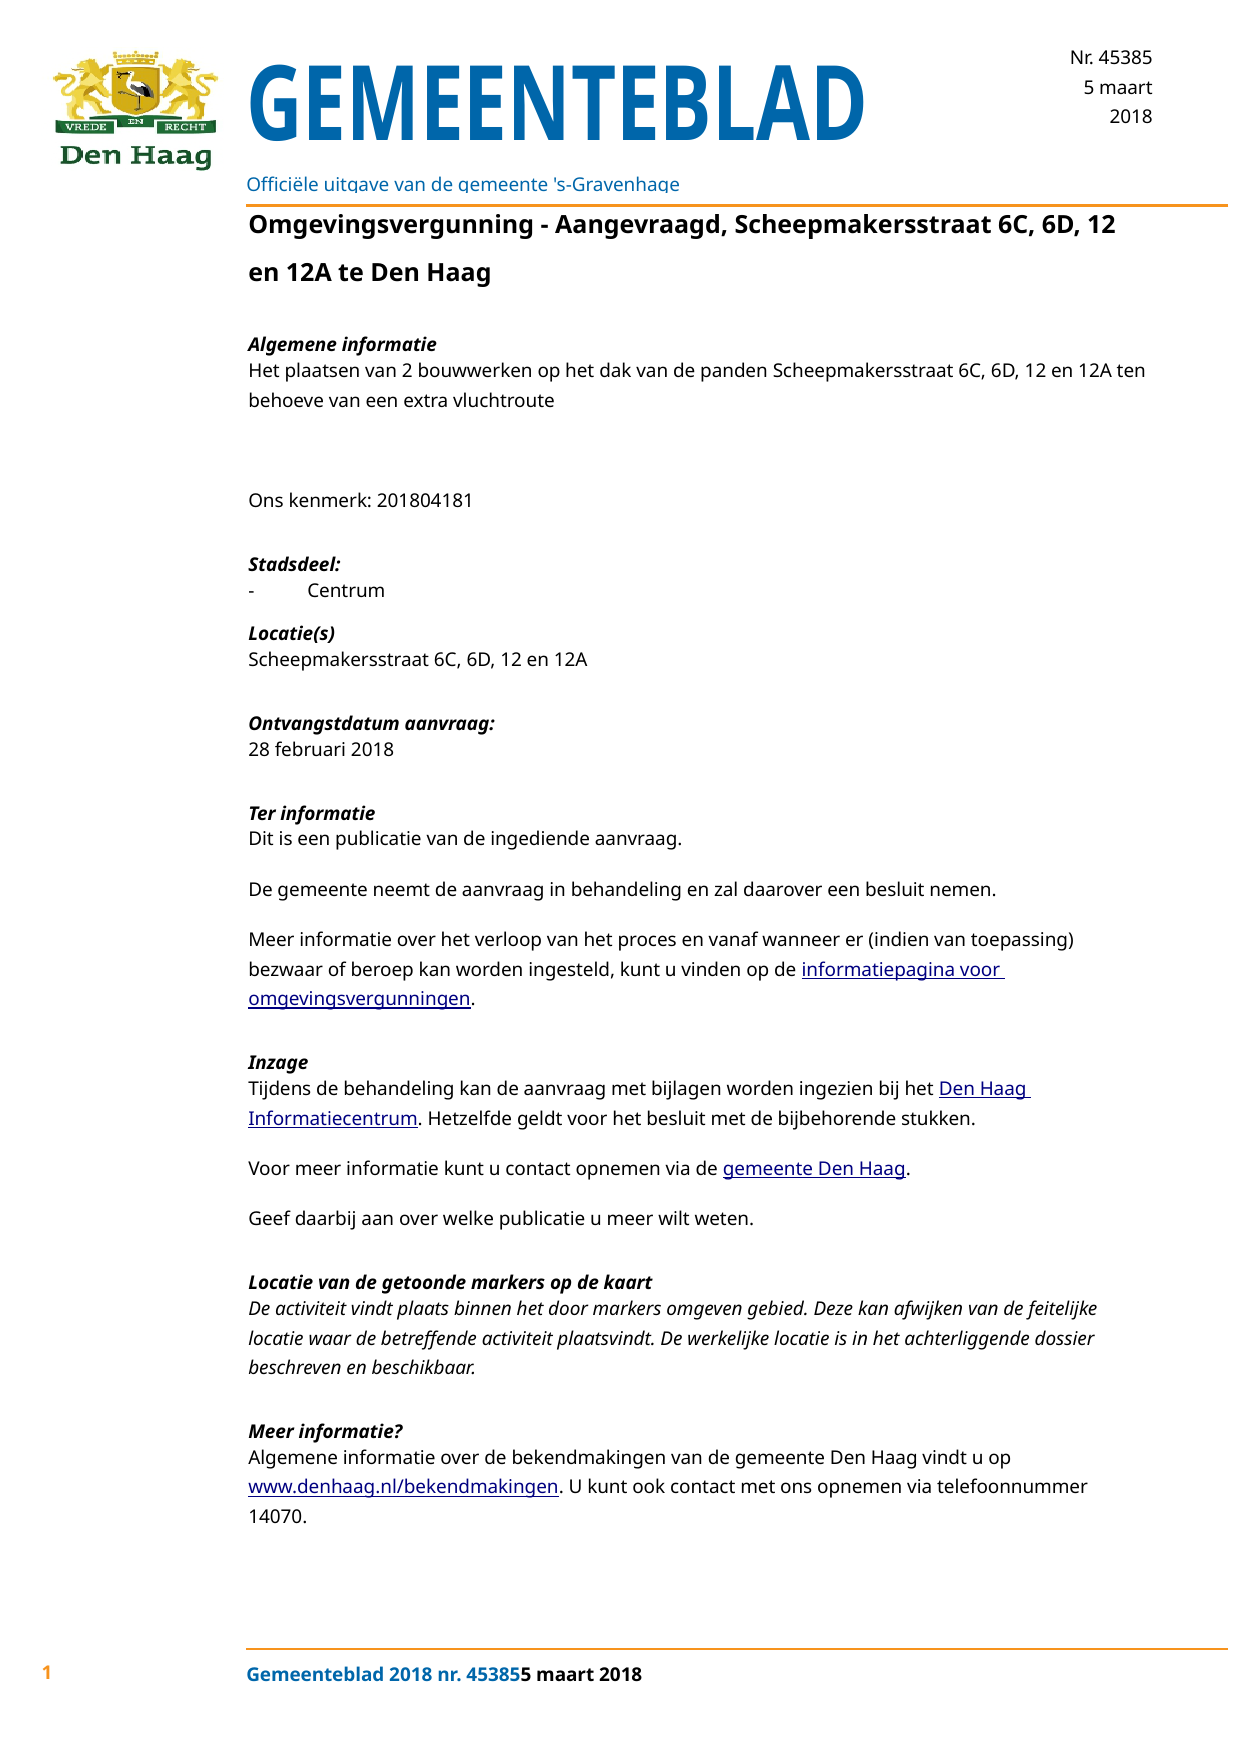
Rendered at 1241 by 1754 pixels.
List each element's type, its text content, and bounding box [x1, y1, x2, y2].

text Voor meer informatie kunt u contact opnemen via de gemeente Den Haag. [248, 1155, 1152, 1181]
text Locatie(s) [248, 620, 1152, 646]
text Meer informatie over het verloop van het proces en vanaf wanneer er (indien van toepassing) bezwaar of beroep kan worden ingesteld, kunt u vinden op de informatiepagina voor omgevingsvergunningen. [248, 926, 1152, 1011]
text Algemene informatie [248, 331, 1152, 357]
text Ter informatie [248, 800, 1152, 826]
list Centrum [248, 577, 1152, 603]
text Ons kenmerk: 201804181 [248, 488, 1152, 513]
text Algemene informatie over de bekendmakingen van de gemeente Den Haag vindt u op www.denhaag.nl/bekendmakingen. U kunt ook contact met ons opnemen via telefoonnummer 14070. [248, 1444, 1152, 1529]
text Ontvangstdatum aanvraag: [248, 710, 1152, 736]
text Locatie van de getoonde markers op de kaart [248, 1269, 1152, 1295]
text Geef daarbij aan over welke publicatie u meer wilt weten. [248, 1206, 1152, 1231]
text Dit is een publicatie van de ingediende aanvraag. [248, 826, 1152, 851]
text Tijdens de behandeling kan de aanvraag met bijlagen worden ingezien bij het Den Haag Informatiecentrum. Hetzelfde geldt voor het besluit met de bijbehorende stukken. [248, 1075, 1152, 1131]
text Omgevingsvergunning - Aangevraagd, Scheepmakersstraat 6C, 6D, 12 en 12A te Den Haag [248, 207, 1152, 288]
text Stadsdeel: [248, 552, 1152, 577]
text Scheepmakersstraat 6C, 6D, 12 en 12A [248, 646, 1152, 672]
text De gemeente neemt de aanvraag in behandeling en zal daarover een besluit nemen. [248, 876, 1152, 902]
text Inzage [248, 1049, 1152, 1075]
text Het plaatsen van 2 bouwwerken op het dak van de panden Scheepmakersstraat 6C, 6D, 12 en 12A ten behoeve van een extra vluchtroute [248, 357, 1152, 412]
text 28 februari 2018 [248, 736, 1152, 762]
text Meer informatie? [248, 1418, 1152, 1444]
picture [41, 47, 231, 172]
text De activiteit vindt plaats binnen het door markers omgeven gebied. Deze kan afwijken van de feitelijke locatie waar de betreffende activiteit plaatsvindt. De werkelijke locatie is in het achterliggende dossier beschreven en beschikbaar. [248, 1295, 1152, 1380]
